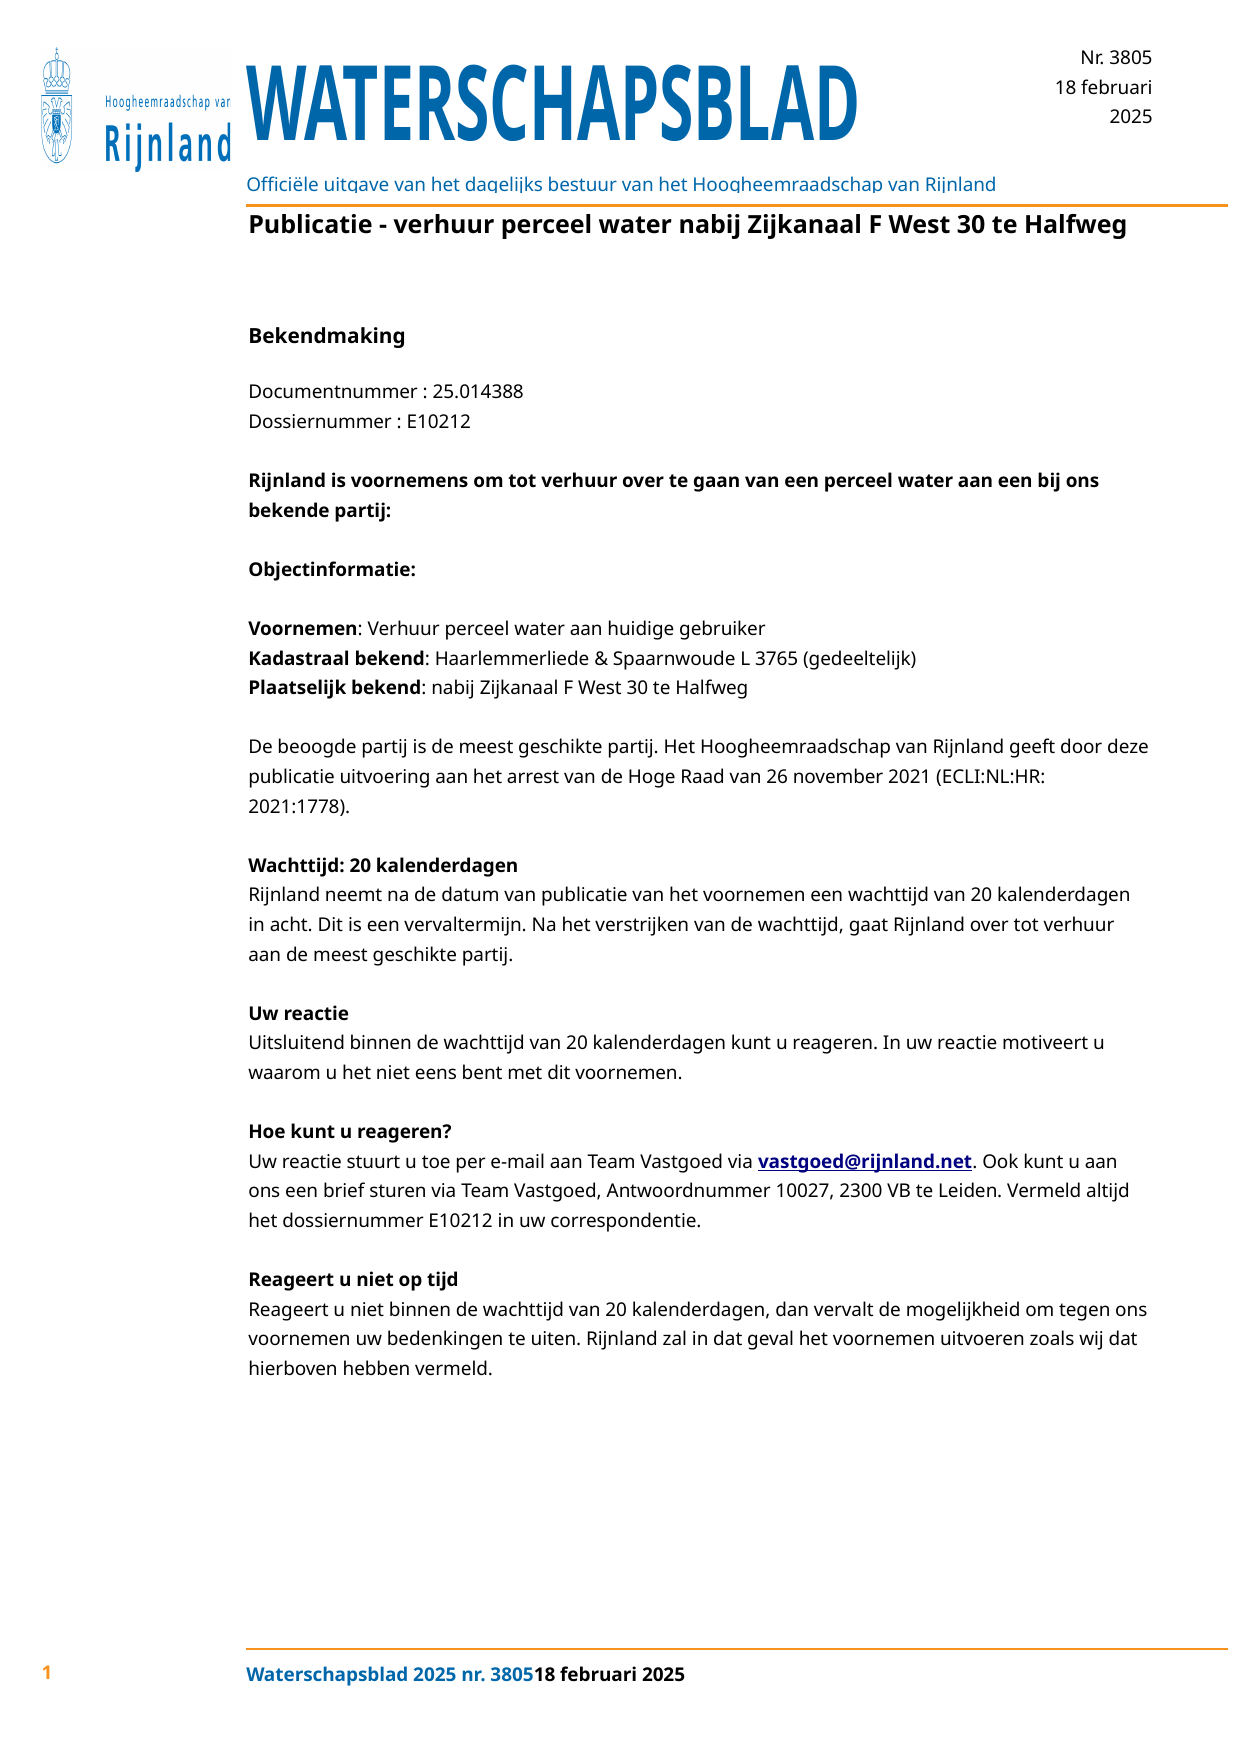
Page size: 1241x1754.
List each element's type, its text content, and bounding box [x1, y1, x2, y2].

text De beoogde partij is de meest geschikte partij. Het Hoogheemraadschap van Rijnland geeft door deze publicatie uitvoering aan het arrest van de Hoge Raad van 26 november 2021 (ECLI:NL:HR: 2021:1778). [248, 734, 1152, 819]
picture [41, 47, 231, 172]
text Plaatselijk bekend: nabij Zijkanaal F West 30 te Halfweg [248, 674, 1152, 700]
text Publicatie - verhuur perceel water nabij Zijkanaal F West 30 te Halfweg [248, 207, 1152, 241]
text Rijnland neemt na de datum van publicatie van het voornemen een wachttijd van 20 kalenderdagen in acht. Dit is een vervaltermijn. Na het verstrijken van de wachttijd, gaat Rijnland over tot verhuur aan de meest geschikte partij. [248, 882, 1152, 967]
text Documentnummer : 25.014388 [248, 379, 1152, 404]
text Dossiernummer : E10212 [248, 408, 1152, 434]
text Wachttijd: 20 kalenderdagen [248, 852, 1152, 878]
text Kadastraal bekend: Haarlemmerliede & Spaarnwoude L 3765 (gedeeltelijk) [248, 645, 1152, 671]
text Uitsluitend binnen de wachttijd van 20 kalenderdagen kunt u reageren. In uw reactie motiveert u waarom u het niet eens bent met dit voornemen. [248, 1029, 1152, 1085]
text Bekendmaking [248, 321, 1152, 349]
text Reageert u niet binnen de wachttijd van 20 kalenderdagen, dan vervalt de mogelijkheid om tegen ons voornemen uw bedenkingen te uiten. Rijnland zal in dat geval het voornemen uitvoeren zoals wij dat hierboven hebben vermeld. [248, 1296, 1152, 1381]
text Uw reactie [248, 1000, 1152, 1026]
text Reageert u niet op tijd [248, 1266, 1152, 1292]
text Objectinformatie: [248, 556, 1152, 582]
text Hoe kunt u reageren? [248, 1118, 1152, 1144]
text Uw reactie stuurt u toe per e-mail aan Team Vastgoed via vastgoed@rijnland.net. Ook kunt u aan ons een brief sturen via Team Vastgoed, Antwoordnummer 10027, 2300 VB te Leiden. Vermeld altijd het dossiernummer E10212 in uw correspondentie. [248, 1148, 1152, 1233]
text Rijnland is voornemens om tot verhuur over te gaan van een perceel water aan een bij ons bekende partij: [248, 467, 1152, 523]
text Voornemen: Verhuur perceel water aan huidige gebruiker [248, 615, 1152, 641]
